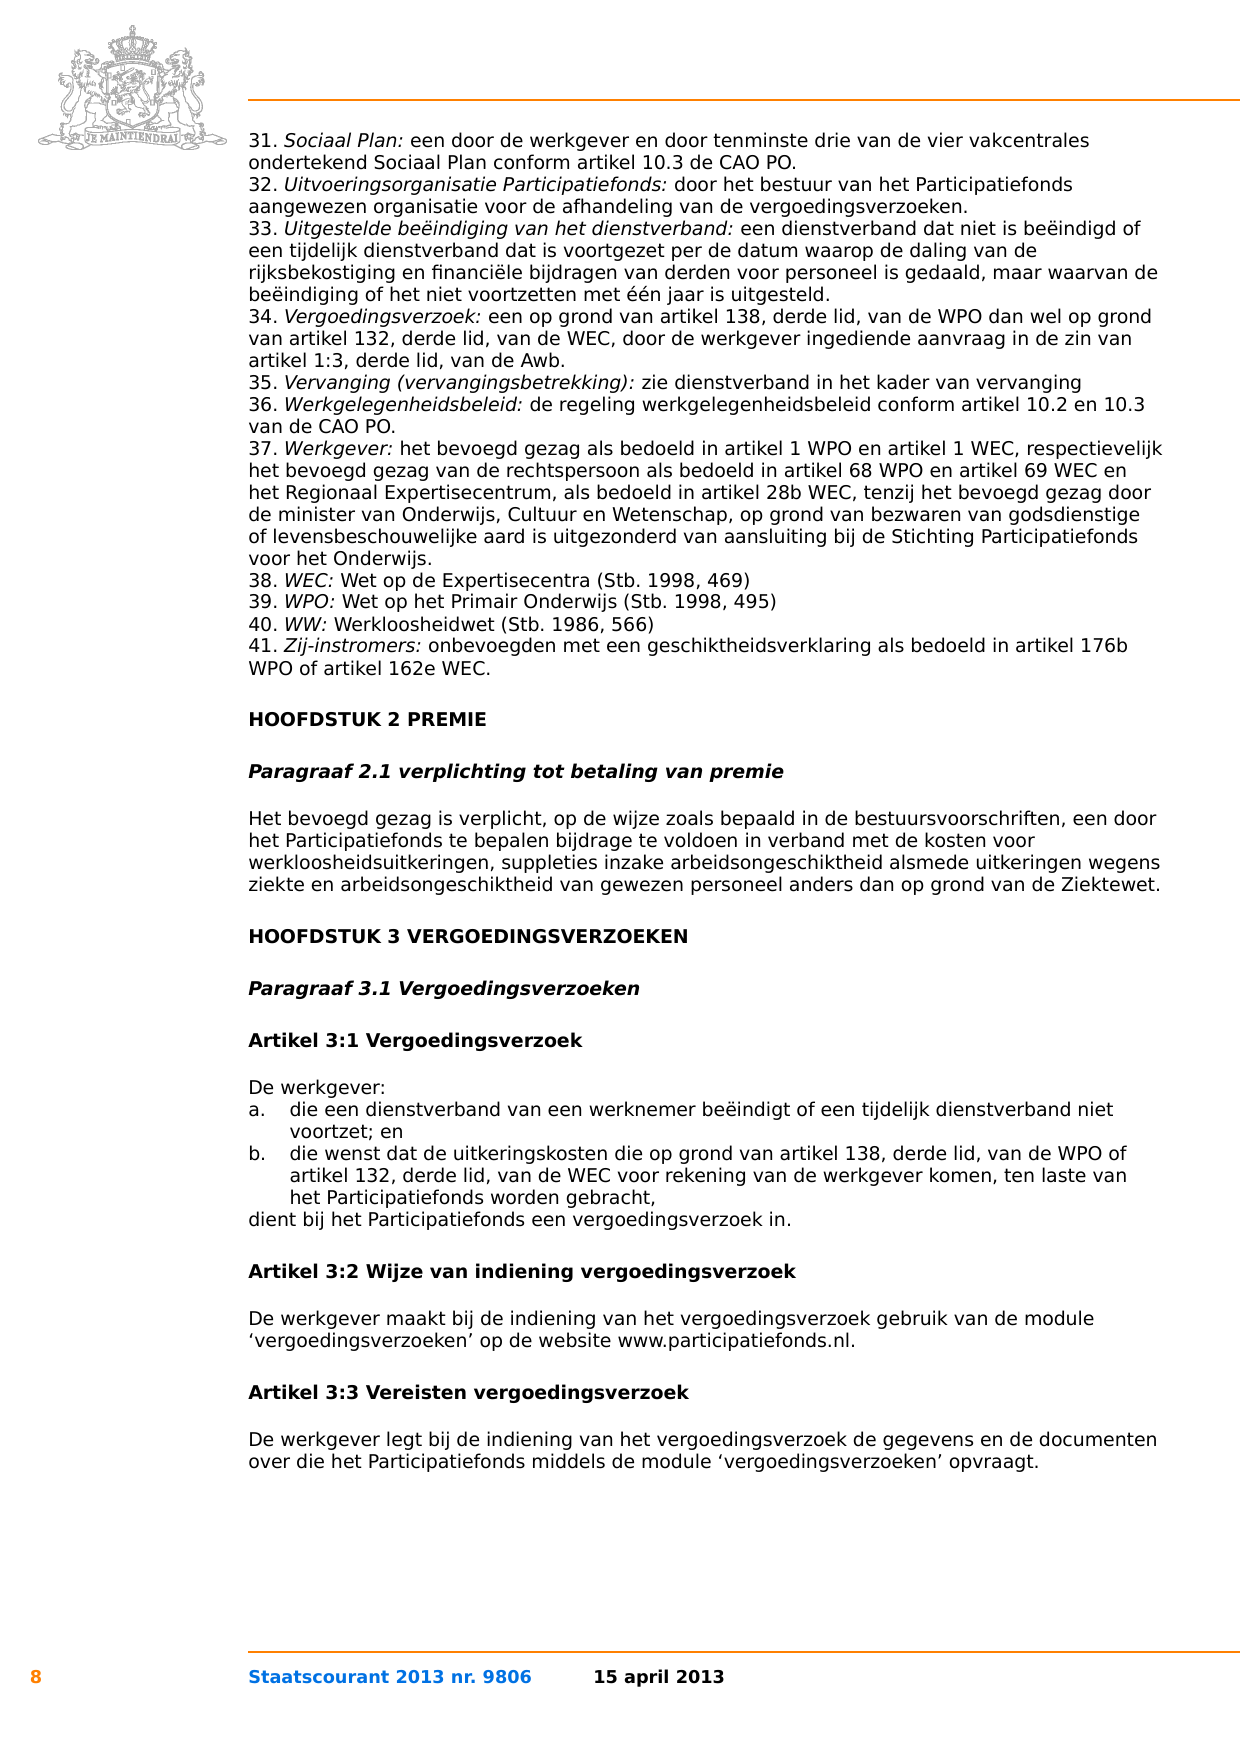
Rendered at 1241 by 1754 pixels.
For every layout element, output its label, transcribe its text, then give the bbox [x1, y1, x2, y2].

text 40. WW: Werkloosheidwet (Stb. 1986, 566) [248, 613, 1163, 635]
text b. die wenst dat de uitkeringskosten die op grond van artikel 138, derde lid, van de WPO of artikel 132, derde lid, van de WEC voor rekening van de werkgever komen, ten laste van het Participatiefonds worden gebracht, [248, 1143, 1163, 1209]
text 38. WEC: Wet op de Expertisecentra (Stb. 1998, 469) [248, 569, 1163, 591]
text 36. Werkgelegenheidsbeleid: de regeling werkgelegenheidsbeleid conform artikel 10.2 en 10.3 van de CAO PO. [248, 394, 1163, 438]
subtitle Artikel 3:3 Vereisten vergoedingsverzoek [248, 1382, 1163, 1404]
text De werkgever: [248, 1077, 1163, 1099]
text a. die een dienstverband van een werknemer beëindigt of een tijdelijk dienstverband niet voortzet; en [248, 1099, 1163, 1143]
text 34. Vergoedingsverzoek: een op grond van artikel 138, derde lid, van de WPO dan wel op grond van artikel 132, derde lid, van de WEC, door de werkgever ingediende aanvraag in de zin van artikel 1:3, derde lid, van de Awb. [248, 306, 1163, 372]
text 35. Vervanging (vervangingsbetrekking): zie dienstverband in het kader van vervanging [248, 372, 1163, 394]
text De werkgever legt bij de indiening van het vergoedingsverzoek de gegevens en de documenten over die het Participatiefonds middels de module ‘vergoedingsverzoeken’ opvraagt. [248, 1429, 1163, 1473]
picture [38, 25, 227, 150]
text Het bevoegd gezag is verplicht, op de wijze zoals bepaald in de bestuursvoorschriften, een door het Participatiefonds te bepalen bijdrage te voldoen in verband met de kosten voor werkloosheidsuitkeringen, suppleties inzake arbeidsongeschiktheid alsmede uitkeringen wegens ziekte en arbeidsongeschiktheid van gewezen personeel anders dan op grond van de Ziektewet. [248, 808, 1163, 896]
subtitle Artikel 3:2 Wijze van indiening vergoedingsverzoek [248, 1261, 1163, 1283]
text 39. WPO: Wet op het Primair Onderwijs (Stb. 1998, 495) [248, 591, 1163, 613]
subtitle HOOFDSTUK 2 PREMIE [248, 709, 1163, 731]
text 37. Werkgever: het bevoegd gezag als bedoeld in artikel 1 WPO en artikel 1 WEC, respectievelijk het bevoegd gezag van de rechtspersoon als bedoeld in artikel 68 WPO en artikel 69 WEC en het Regionaal Expertisecentrum, als bedoeld in artikel 28b WEC, tenzij het bevoegd gezag door de minister van Onderwijs, Cultuur en Wetenschap, op grond van bezwaren van godsdienstige of levensbeschouwelijke aard is uitgezonderd van aansluiting bij de Stichting Participatiefonds voor het Onderwijs. [248, 438, 1163, 569]
subtitle HOOFDSTUK 3 VERGOEDINGSVERZOEKEN [248, 926, 1163, 948]
subtitle Paragraaf 2.1 verplichting tot betaling van premie [248, 761, 1163, 783]
text dient bij het Participatiefonds een vergoedingsverzoek in. [248, 1209, 1163, 1231]
text 33. Uitgestelde beëindiging van het dienstverband: een dienstverband dat niet is beëindigd of een tijdelijk dienstverband dat is voortgezet per de datum waarop de daling van de rijksbekostiging en financiële bijdragen van derden voor personeel is gedaald, maar waarvan de beëindiging of het niet voortzetten met één jaar is uitgesteld. [248, 218, 1163, 306]
text De werkgever maakt bij de indiening van het vergoedingsverzoek gebruik van de module ‘vergoedingsverzoeken’ op de website www.participatiefonds.nl. [248, 1308, 1163, 1352]
subtitle Paragraaf 3.1 Vergoedingsverzoeken [248, 978, 1163, 1000]
subtitle Artikel 3:1 Vergoedingsverzoek [248, 1030, 1163, 1052]
text 41. Zij-instromers: onbevoegden met een geschiktheidsverklaring als bedoeld in artikel 176b WPO of artikel 162e WEC. [248, 635, 1163, 679]
text 31. Sociaal Plan: een door de werkgever en door tenminste drie van de vier vakcentrales ondertekend Sociaal Plan conform artikel 10.3 de CAO PO. [248, 130, 1163, 174]
text 32. Uitvoeringsorganisatie Participatiefonds: door het bestuur van het Participatiefonds aangewezen organisatie voor de afhandeling van de vergoedingsverzoeken. [248, 174, 1163, 218]
